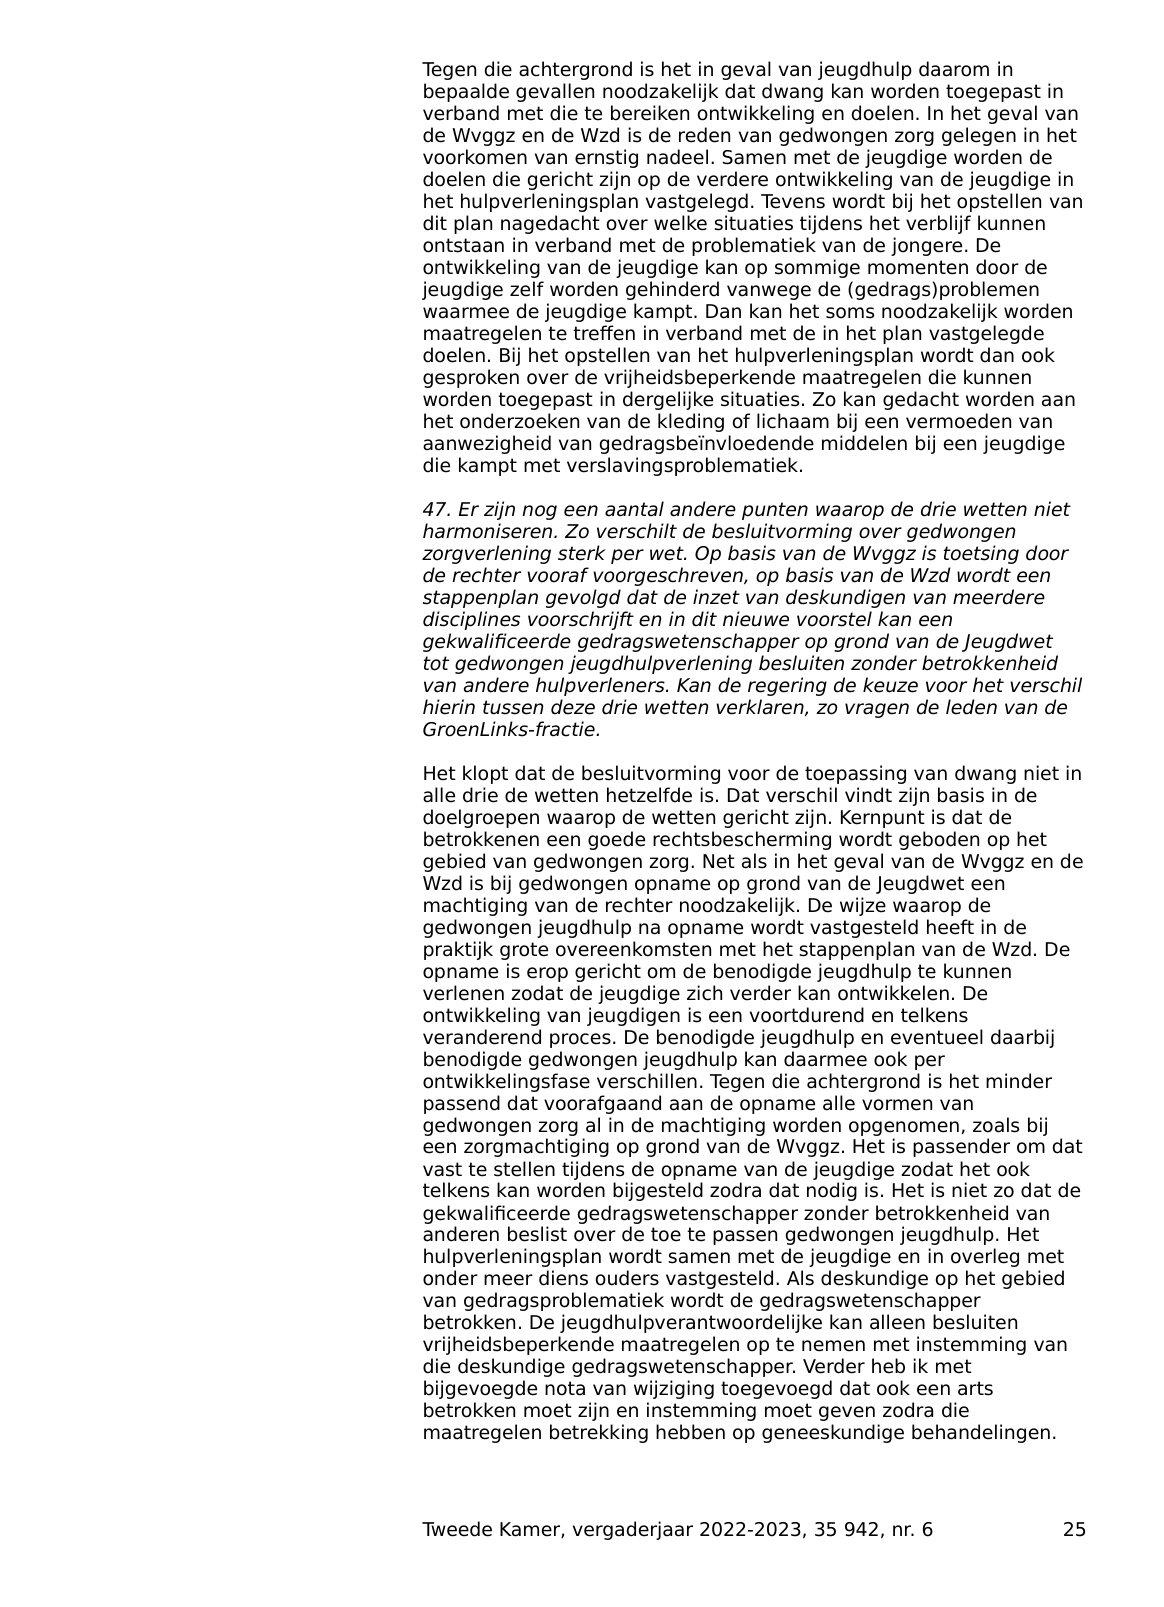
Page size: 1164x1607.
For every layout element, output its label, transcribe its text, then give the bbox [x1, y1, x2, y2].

text 47. Er zijn nog een aantal andere punten waarop de drie wetten niet harmoniseren. Zo verschilt de besluitvorming over gedwongen zorgverlening sterk per wet. Op basis van de Wvggz is toetsing door de rechter vooraf voorgeschreven, op basis van de Wzd wordt een stappenplan gevolgd dat de inzet van deskundigen van meerdere disciplines voorschrijft en in dit nieuwe voorstel kan een gekwalificeerde gedragswetenschapper op grond van de Jeugdwet tot gedwongen jeugdhulpverlening besluiten zonder betrokkenheid van andere hulpverleners. Kan de regering de keuze voor het verschil hierin tussen deze drie wetten verklaren, zo vragen de leden van de GroenLinks-fractie. [422, 499, 1087, 741]
text Het klopt dat de besluitvorming voor de toepassing van dwang niet in alle drie de wetten hetzelfde is. Dat verschil vindt zijn basis in de doelgroepen waarop de wetten gericht zijn. Kernpunt is dat de betrokkenen een goede rechtsbescherming wordt geboden op het gebied van gedwongen zorg. Net als in het geval van de Wvggz en de Wzd is bij gedwongen opname op grond van de Jeugdwet een machtiging van de rechter noodzakelijk. De wijze waarop de gedwongen jeugdhulp na opname wordt vastgesteld heeft in de praktijk grote overeenkomsten met het stappenplan van de Wzd. De opname is erop gericht om de benodigde jeugdhulp te kunnen verlenen zodat de jeugdige zich verder kan ontwikkelen. De ontwikkeling van jeugdigen is een voortdurend en telkens veranderend proces. De benodigde jeugdhulp en eventueel daarbij benodigde gedwongen jeugdhulp kan daarmee ook per ontwikkelingsfase verschillen. Tegen die achtergrond is het minder passend dat voorafgaand aan de opname alle vormen van gedwongen zorg al in de machtiging worden opgenomen, zoals bij een zorgmachtiging op grond van de Wvggz. Het is passender om dat vast te stellen tijdens de opname van de jeugdige zodat het ook telkens kan worden bijgesteld zodra dat nodig is. Het is niet zo dat de gekwalificeerde gedragswetenschapper zonder betrokkenheid van anderen beslist over de toe te passen gedwongen jeugdhulp. Het hulpverleningsplan wordt samen met de jeugdige en in overleg met onder meer diens ouders vastgesteld. Als deskundige op het gebied van gedragsproblematiek wordt de gedragswetenschapper betrokken. De jeugdhulpverantwoordelijke kan alleen besluiten vrijheidsbeperkende maatregelen op te nemen met instemming van die deskundige gedragswetenschapper. Verder heb ik met bijgevoegde nota van wijziging toegevoegd dat ook een arts betrokken moet zijn en instemming moet geven zodra die maatregelen betrekking hebben op geneeskundige behandelingen. [422, 763, 1087, 1444]
text Tegen die achtergrond is het in geval van jeugdhulp daarom in bepaalde gevallen noodzakelijk dat dwang kan worden toegepast in verband met die te bereiken ontwikkeling en doelen. In het geval van de Wvggz en de Wzd is de reden van gedwongen zorg gelegen in het voorkomen van ernstig nadeel. Samen met de jeugdige worden de doelen die gericht zijn op de verdere ontwikkeling van de jeugdige in het hulpverleningsplan vastgelegd. Tevens wordt bij het opstellen van dit plan nagedacht over welke situaties tijdens het verblijf kunnen ontstaan in verband met de problematiek van de jongere. De ontwikkeling van de jeugdige kan op sommige momenten door de jeugdige zelf worden gehinderd vanwege de (gedrags)problemen waarmee de jeugdige kampt. Dan kan het soms noodzakelijk worden maatregelen te treffen in verband met de in het plan vastgelegde doelen. Bij het opstellen van het hulpverleningsplan wordt dan ook gesproken over de vrijheidsbeperkende maatregelen die kunnen worden toegepast in dergelijke situaties. Zo kan gedacht worden aan het onderzoeken van de kleding of lichaam bij een vermoeden van aanwezigheid van gedragsbeïnvloedende middelen bij een jeugdige die kampt met verslavingsproblematiek. [422, 59, 1087, 477]
